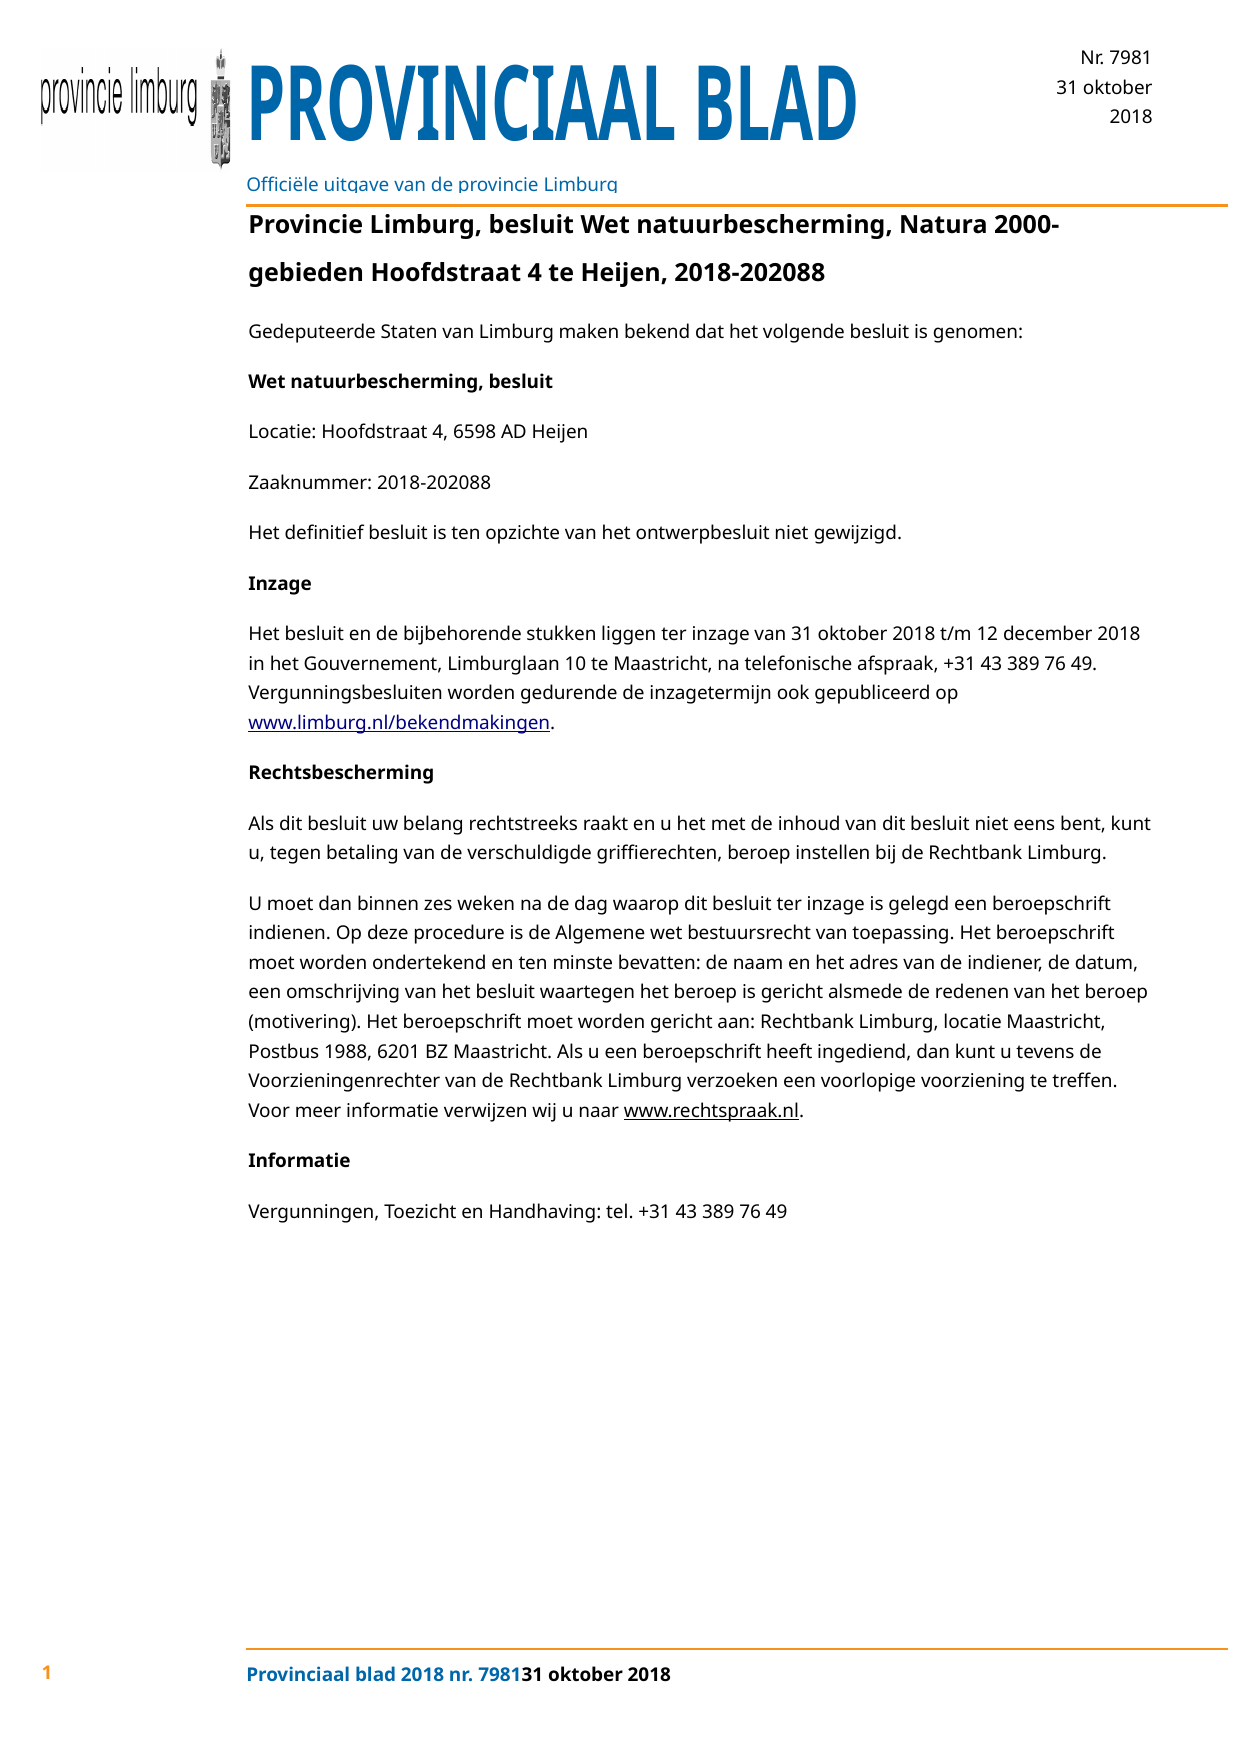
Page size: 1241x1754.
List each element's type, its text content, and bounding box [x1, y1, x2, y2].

text Locatie: Hoofdstraat 4, 6598 AD Heijen [248, 419, 1152, 444]
text Inzage [248, 570, 1152, 596]
text U moet dan binnen zes weken na de dag waarop dit besluit ter inzage is gelegd een beroepschrift indienen. Op deze procedure is de Algemene wet bestuursrecht van toepassing. Het beroepschrift moet worden ondertekend en ten minste bevatten: de naam en het adres van de indiener, de datum, een omschrijving van het besluit waartegen het beroep is gericht alsmede de redenen van het beroep (motivering). Het beroepschrift moet worden gericht aan: Rechtbank Limburg, locatie Maastricht, Postbus 1988, 6201 BZ Maastricht. Als u een beroepschrift heeft ingediend, dan kunt u tevens de Voorzieningenrechter van de Rechtbank Limburg verzoeken een voorlopige voorziening te treffen. Voor meer informatie verwijzen wij u naar www.rechtspraak.nl. [248, 890, 1152, 1123]
text Vergunningen, Toezicht en Handhaving: tel. +31 43 389 76 49 [248, 1198, 1152, 1224]
picture [41, 47, 231, 172]
text Gedeputeerde Staten van Limburg maken bekend dat het volgende besluit is genomen: [248, 318, 1152, 344]
text Provincie Limburg, besluit Wet natuurbescherming, Natura 2000-gebieden Hoofdstraat 4 te Heijen, 2018-202088 [248, 207, 1152, 288]
text Wet natuurbescherming, besluit [248, 368, 1152, 394]
text Rechtsbescherming [248, 759, 1152, 785]
text Zaaknummer: 2018-202088 [248, 469, 1152, 495]
text Als dit besluit uw belang rechtstreeks raakt en u het met de inhoud van dit besluit niet eens bent, kunt u, tegen betaling van de verschuldigde griffierechten, beroep instellen bij de Rechtbank Limburg. [248, 810, 1152, 865]
text Het besluit en de bijbehorende stukken liggen ter inzage van 31 oktober 2018 t/m 12 december 2018 in het Gouvernement, Limburglaan 10 te Maastricht, na telefonische afspraak, +31 43 389 76 49. Vergunningsbesluiten worden gedurende de inzagetermijn ook gepubliceerd op www.limburg.nl/bekendmakingen. [248, 620, 1152, 735]
text Informatie [248, 1147, 1152, 1173]
text Het definitief besluit is ten opzichte van het ontwerpbesluit niet gewijzigd. [248, 519, 1152, 545]
